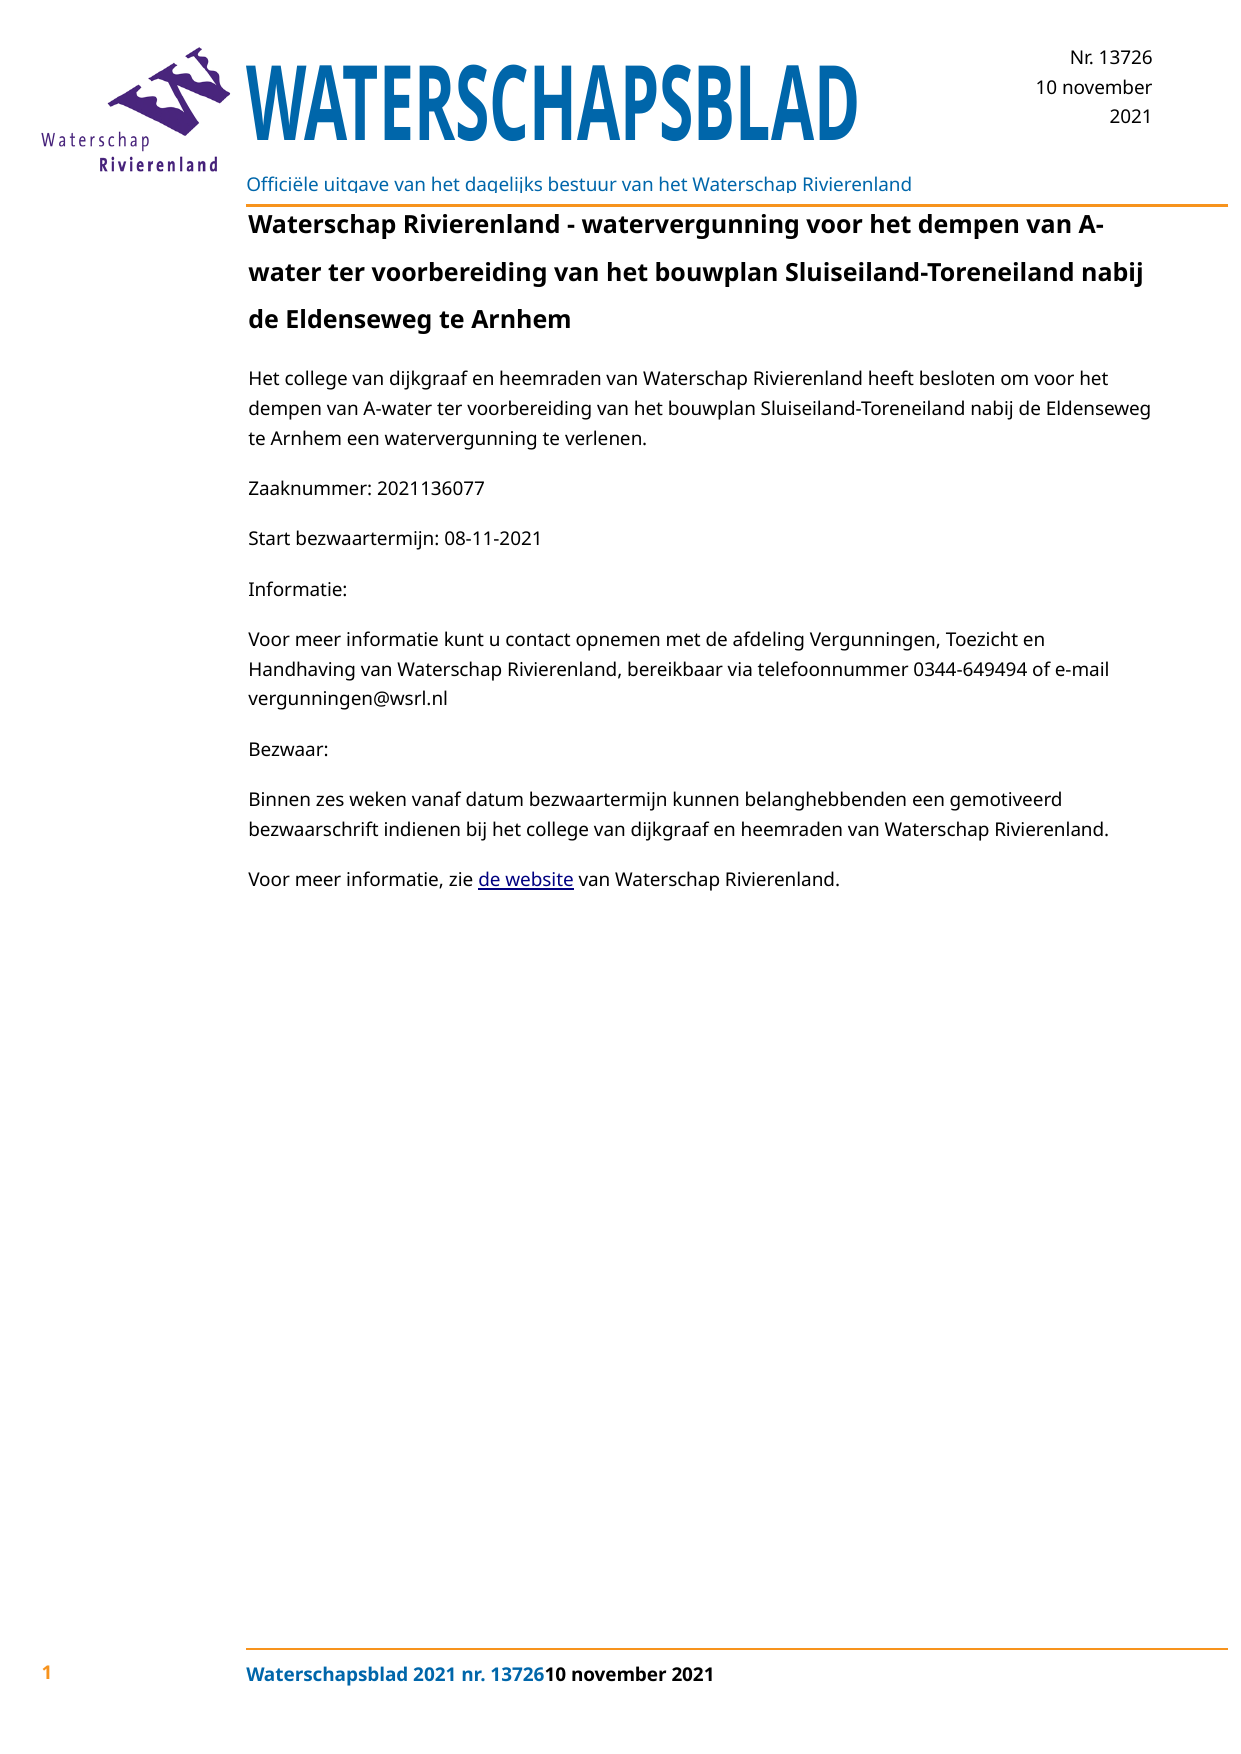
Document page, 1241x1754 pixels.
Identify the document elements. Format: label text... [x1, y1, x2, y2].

text Waterschap Rivierenland - watervergunning voor het dempen van A-water ter voorbereiding van het bouwplan Sluiseiland-Toreneiland nabij de Eldenseweg te Arnhem [248, 207, 1152, 336]
text Zaaknummer: 2021136077 [248, 475, 1152, 501]
text Het college van dijkgraaf en heemraden van Waterschap Rivierenland heeft besloten om voor het dempen van A-water ter voorbereiding van het bouwplan Sluiseiland-Toreneiland nabij de Eldenseweg te Arnhem een watervergunning te verlenen. [248, 366, 1152, 450]
text Start bezwaartermijn: 08-11-2021 [248, 526, 1152, 551]
text Voor meer informatie kunt u contact opnemen met de afdeling Vergunningen, Toezicht en Handhaving van Waterschap Rivierenland, bereikbaar via telefoonnummer 0344-649494 of e-mail vergunningen@wsrl.nl [248, 626, 1152, 711]
text Informatie: [248, 576, 1152, 602]
picture [41, 47, 231, 172]
text Binnen zes weken vanaf datum bezwaartermijn kunnen belanghebbenden een gemotiveerd bezwaarschrift indienen bij het college van dijkgraaf en heemraden van Waterschap Rivierenland. [248, 786, 1152, 842]
text Bezwaar: [248, 736, 1152, 762]
text Voor meer informatie, zie de website van Waterschap Rivierenland. [248, 866, 1152, 892]
